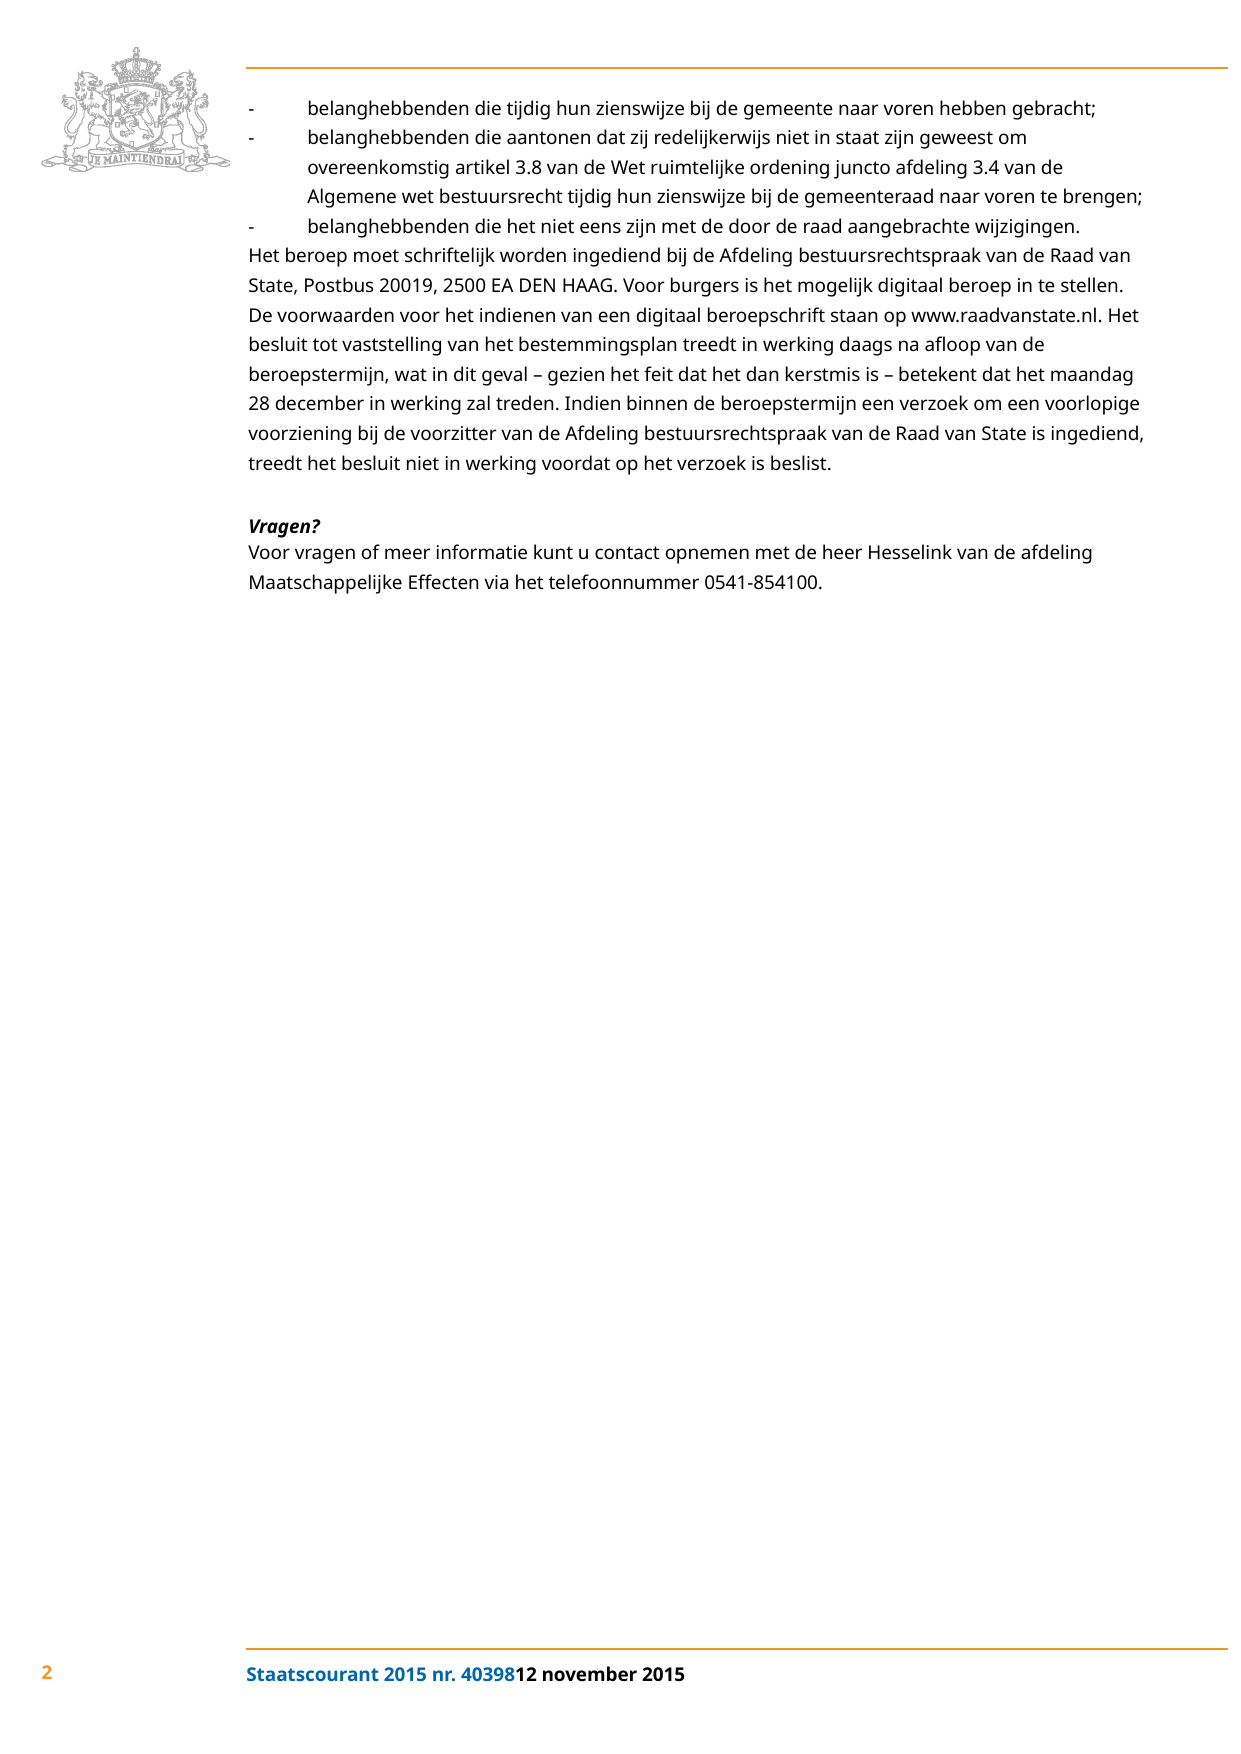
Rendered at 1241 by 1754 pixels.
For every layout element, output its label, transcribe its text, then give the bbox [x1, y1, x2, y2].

list belanghebbenden die tijdig hun zienswijze bij de gemeente naar voren hebben gebracht; [248, 95, 1152, 121]
text Het beroep moet schriftelijk worden ingediend bij de Afdeling bestuursrechtspraak van de Raad van State, Postbus 20019, 2500 EA DEN HAAG. Voor burgers is het mogelijk digitaal beroep in te stellen. De voorwaarden voor het indienen van een digitaal beroepschrift staan op www.raadvanstate.nl. Het besluit tot vaststelling van het bestemmingsplan treedt in werking daags na afloop van de beroepstermijn, wat in dit geval – gezien het feit dat het dan kerstmis is – betekent dat het maandag 28 december in werking zal treden. Indien binnen de beroepstermijn een verzoek om een voorlopige voorziening bij de voorzitter van de Afdeling bestuursrechtspraak van de Raad van State is ingediend, treedt het besluit niet in werking voordat op het verzoek is beslist. [248, 243, 1152, 476]
picture [41, 47, 231, 172]
list belanghebbenden die het niet eens zijn met de door de raad aangebrachte wijzigingen. [248, 213, 1152, 239]
text Voor vragen of meer informatie kunt u contact opnemen met de heer Hesselink van de afdeling Maatschappelijke Effecten via het telefoonnummer 0541-854100. [248, 539, 1152, 595]
list belanghebbenden die aantonen dat zij redelijkerwijs niet in staat zijn geweest om overeenkomstig artikel 3.8 van de Wet ruimtelijke ordening juncto afdeling 3.4 van de Algemene wet bestuursrecht tijdig hun zienswijze bij de gemeenteraad naar voren te brengen; [248, 124, 1152, 209]
text Vragen? [248, 514, 1152, 539]
